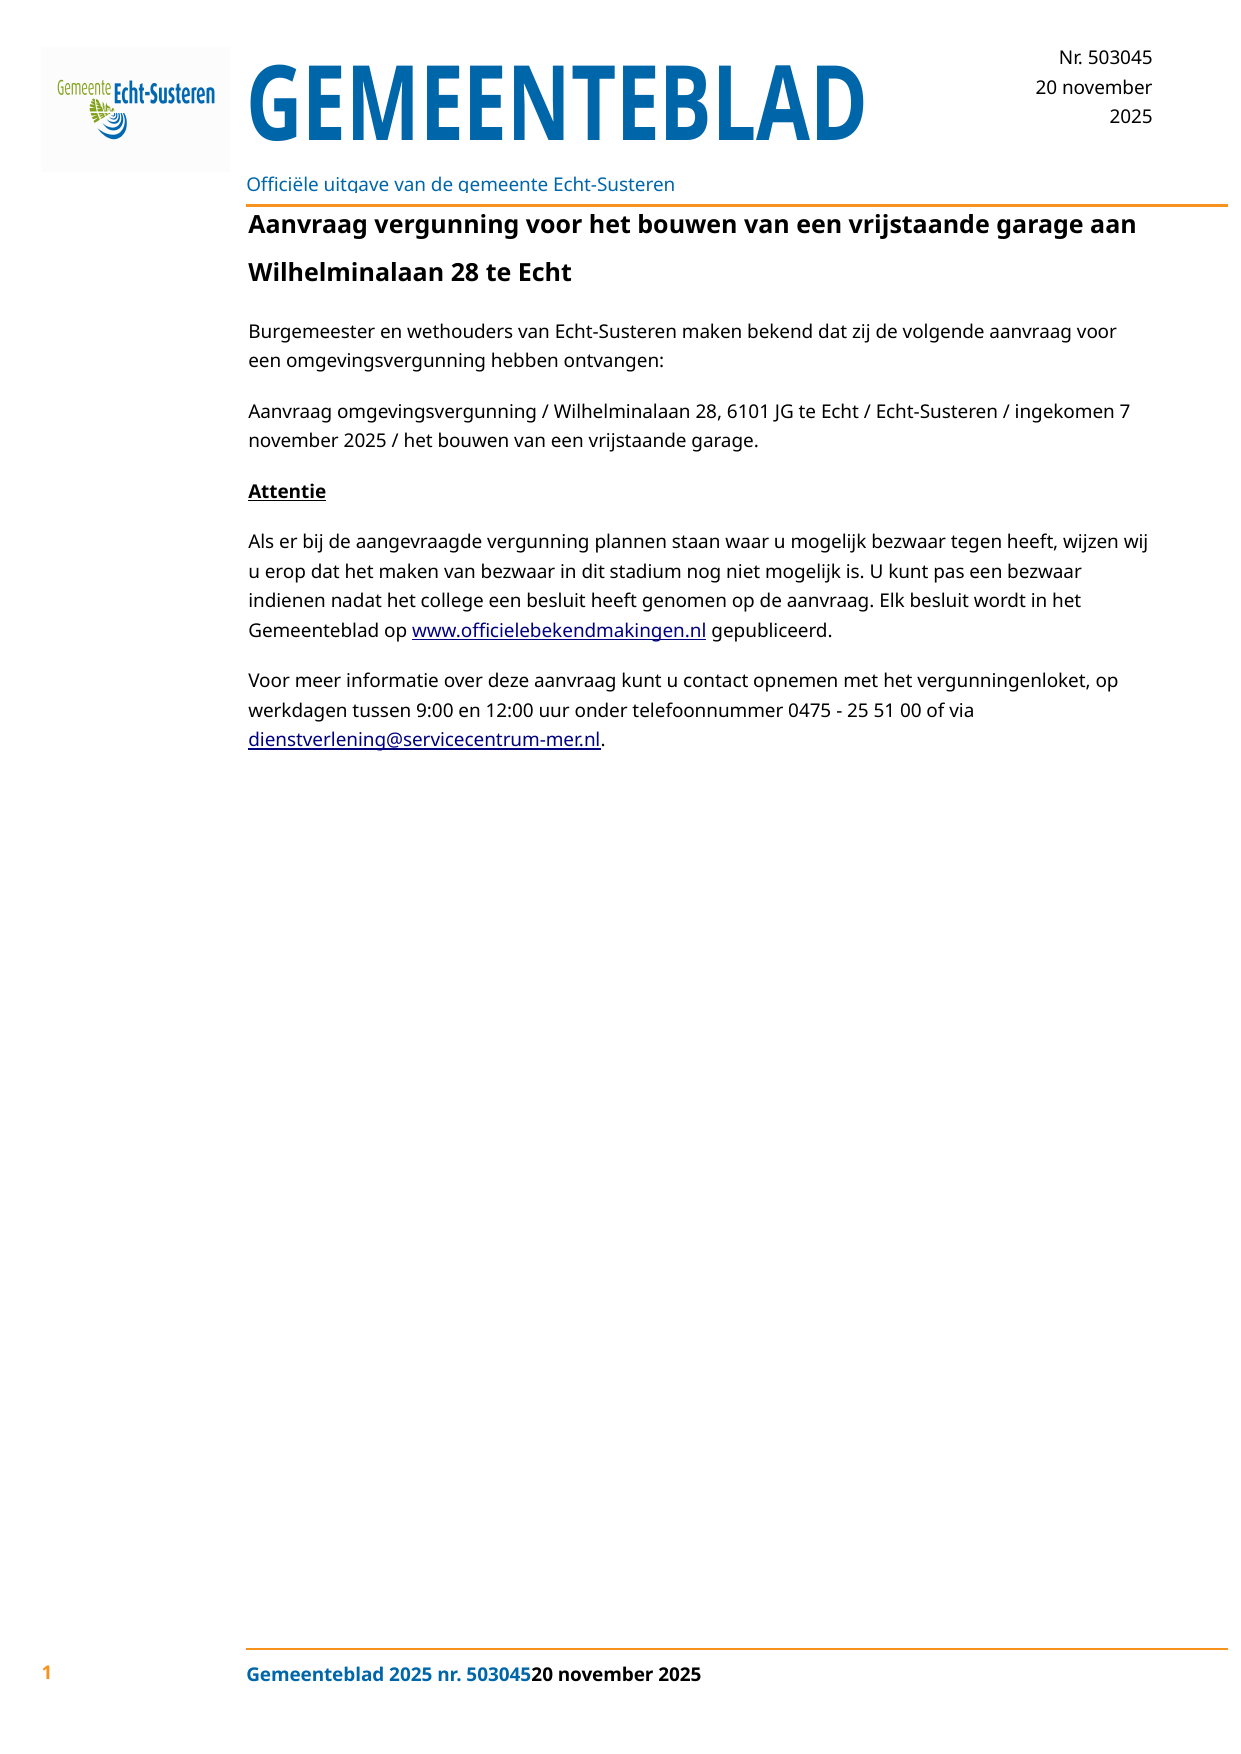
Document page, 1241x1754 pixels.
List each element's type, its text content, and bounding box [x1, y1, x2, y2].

text Burgemeester en wethouders van Echt-Susteren maken bekend dat zij de volgende aanvraag voor een omgevingsvergunning hebben ontvangen: [248, 318, 1152, 373]
picture [41, 47, 231, 172]
text Attentie [248, 478, 1152, 504]
text Aanvraag omgevingsvergunning / Wilhelminalaan 28, 6101 JG te Echt / Echt-Susteren / ingekomen 7 november 2025 / het bouwen van een vrijstaande garage. [248, 398, 1152, 453]
text Voor meer informatie over deze aanvraag kunt u contact opnemen met het vergunningenloket, op werkdagen tussen 9:00 en 12:00 uur onder telefoonnummer 0475 - 25 51 00 of via dienstverlening@servicecentrum-mer.nl. [248, 667, 1152, 752]
text Aanvraag vergunning voor het bouwen van een vrijstaande garage aan Wilhelminalaan 28 te Echt [248, 207, 1152, 288]
text Als er bij de aangevraagde vergunning plannen staan waar u mogelijk bezwaar tegen heeft, wijzen wij u erop dat het maken van bezwaar in dit stadium nog niet mogelijk is. U kunt pas een bezwaar indienen nadat het college een besluit heeft genomen op de aanvraag. Elk besluit wordt in het Gemeenteblad op www.officielebekendmakingen.nl gepubliceerd. [248, 528, 1152, 643]
